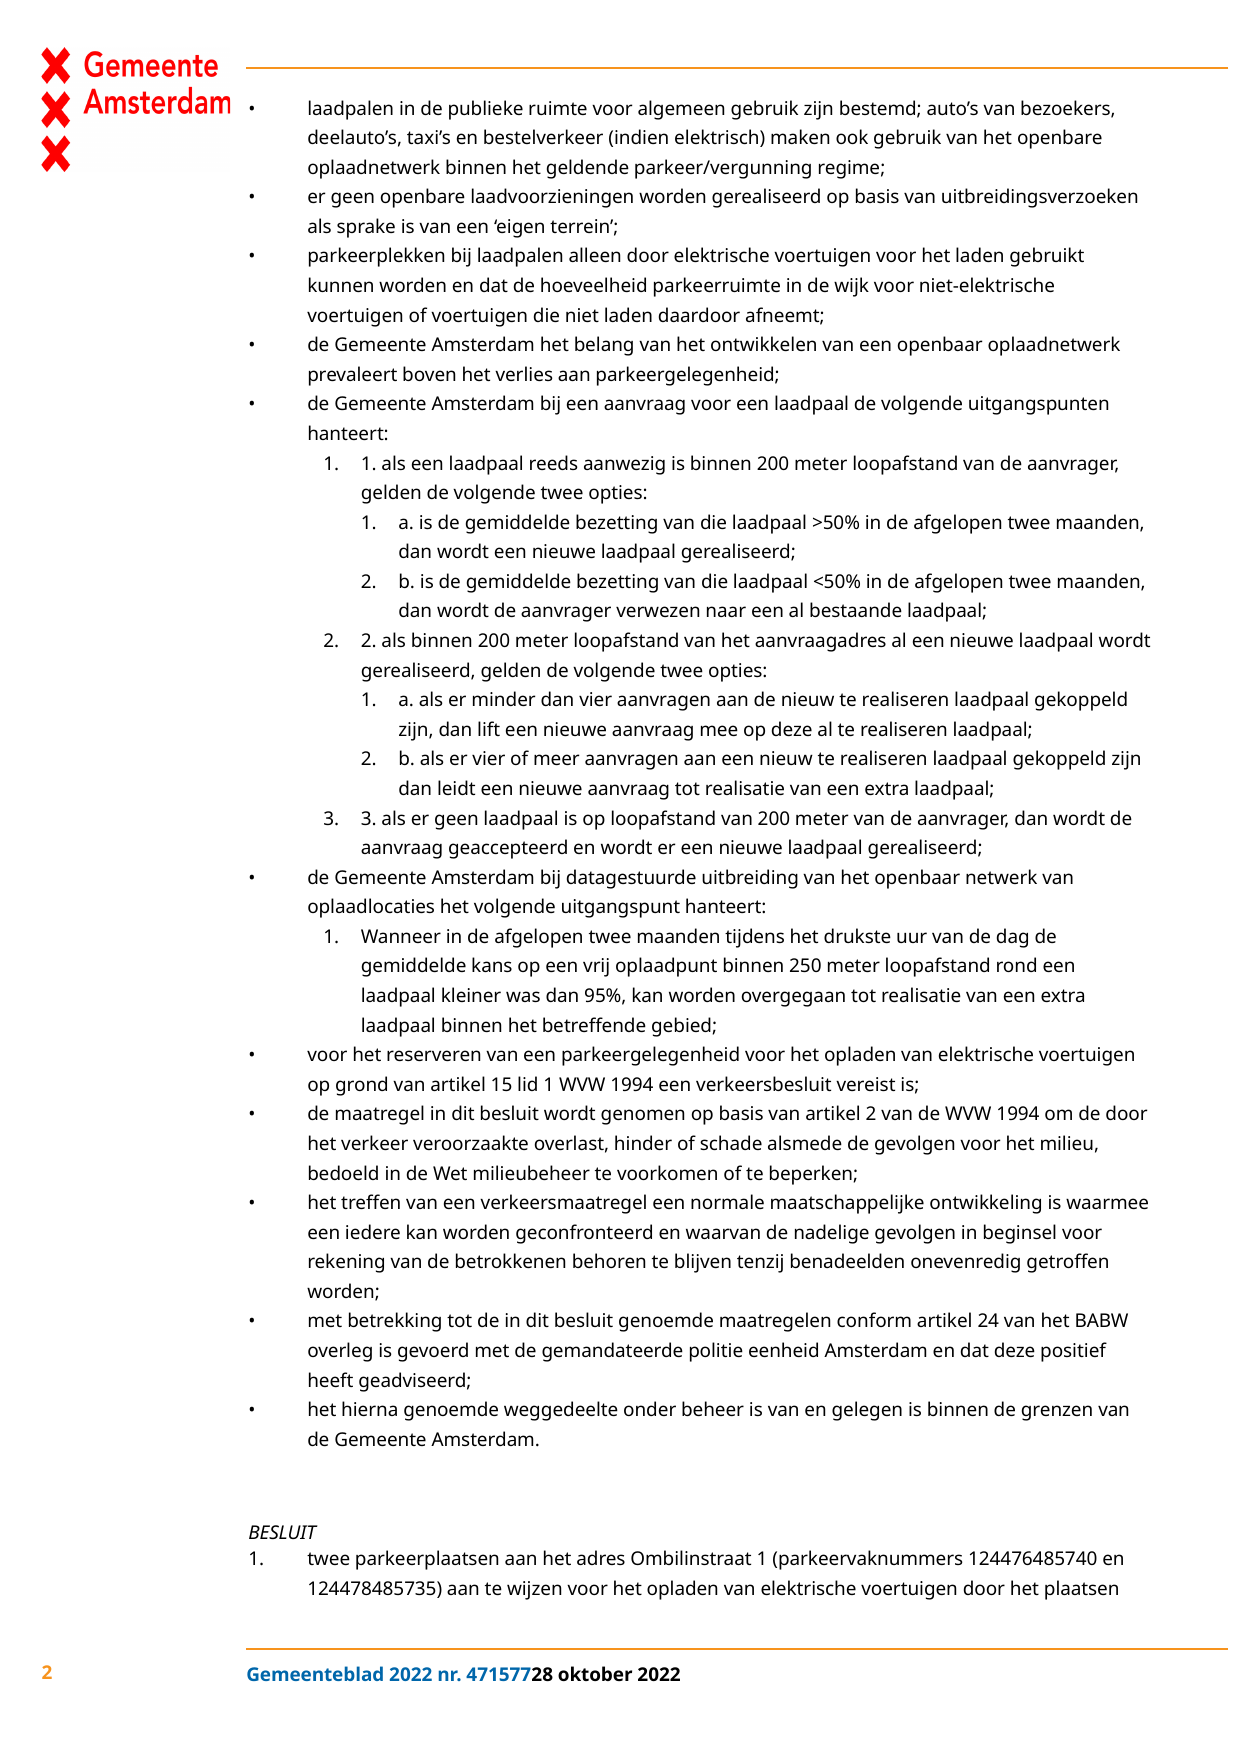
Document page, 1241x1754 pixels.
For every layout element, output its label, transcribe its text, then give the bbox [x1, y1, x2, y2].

text BESLUIT [248, 1519, 1152, 1545]
list Wanneer in de afgelopen twee maanden tijdens het drukste uur van de dag de gemiddelde kans op een vrij oplaadpunt binnen 250 meter loopafstand rond een laadpaal kleiner was dan 95%, kan worden overgegaan tot realisatie van een extra laadpaal binnen het betreffende gebied; [323, 923, 1152, 1038]
list twee parkeerplaatsen aan het adres Ombilinstraat 1 (parkeervaknummers 124476485740 en 124478485735) aan te wijzen voor het opladen van elektrische voertuigen door het plaatsen [248, 1545, 1152, 1601]
list 1. als een laadpaal reeds aanwezig is binnen 200 meter loopafstand van de aanvrager, gelden de volgende twee opties: [323, 450, 1152, 505]
list het hierna genoemde weggedeelte onder beheer is van en gelegen is binnen de grenzen van de Gemeente Amsterdam. [248, 1396, 1152, 1452]
list de maatregel in dit besluit wordt genomen op basis van artikel 2 van de WVW 1994 om de door het verkeer veroorzaakte overlast, hinder of schade alsmede de gevolgen voor het milieu, bedoeld in de Wet milieubeheer te voorkomen of te beperken; [248, 1101, 1152, 1186]
list a. is de gemiddelde bezetting van die laadpaal >50% in de afgelopen twee maanden, dan wordt een nieuwe laadpaal gerealiseerd; [361, 509, 1152, 564]
list b. is de gemiddelde bezetting van die laadpaal <50% in de afgelopen twee maanden, dan wordt de aanvrager verwezen naar een al bestaande laadpaal; [361, 568, 1152, 623]
list a. als er minder dan vier aanvragen aan de nieuw te realiseren laadpaal gekoppeld zijn, dan lift een nieuwe aanvraag mee op deze al te realiseren laadpaal; [361, 686, 1152, 742]
list de Gemeente Amsterdam het belang van het ontwikkelen van een openbaar oplaadnetwerk prevaleert boven het verlies aan parkeergelegenheid; [248, 331, 1152, 387]
list parkeerplekken bij laadpalen alleen door elektrische voertuigen voor het laden gebruikt kunnen worden en dat de hoeveelheid parkeerruimte in de wijk voor niet-elektrische voertuigen of voertuigen die niet laden daardoor afneemt; [248, 243, 1152, 328]
list het treffen van een verkeersmaatregel een normale maatschappelijke ontwikkeling is waarmee een iedere kan worden geconfronteerd en waarvan de nadelige gevolgen in beginsel voor rekening van de betrokkenen behoren te blijven tenzij benadeelden onevenredig getroffen worden; [248, 1189, 1152, 1304]
list b. als er vier of meer aanvragen aan een nieuw te realiseren laadpaal gekoppeld zijn dan leidt een nieuwe aanvraag tot realisatie van een extra laadpaal; [361, 746, 1152, 801]
list voor het reserveren van een parkeergelegenheid voor het opladen van elektrische voertuigen op grond van artikel 15 lid 1 WVW 1994 een verkeersbesluit vereist is; [248, 1041, 1152, 1097]
list de Gemeente Amsterdam bij een aanvraag voor een laadpaal de volgende uitgangspunten hanteert: [248, 391, 1152, 446]
list er geen openbare laadvoorzieningen worden gerealiseerd op basis van uitbreidingsverzoeken als sprake is van een ‘eigen terrein’; [248, 183, 1152, 239]
list 2. als binnen 200 meter loopafstand van het aanvraagadres al een nieuwe laadpaal wordt gerealiseerd, gelden de volgende twee opties: [323, 627, 1152, 683]
picture [41, 47, 231, 172]
list laadpalen in de publieke ruimte voor algemeen gebruik zijn bestemd; auto’s van bezoekers, deelauto’s, taxi’s en bestelverkeer (indien elektrisch) maken ook gebruik van het openbare oplaadnetwerk binnen het geldende parkeer/vergunning regime; [248, 95, 1152, 180]
list met betrekking tot de in dit besluit genoemde maatregelen conform artikel 24 van het BABW overleg is gevoerd met de gemandateerde politie eenheid Amsterdam en dat deze positief heeft geadviseerd; [248, 1308, 1152, 1393]
list 3. als er geen laadpaal is op loopafstand van 200 meter van de aanvrager, dan wordt de aanvraag geaccepteerd en wordt er een nieuwe laadpaal gerealiseerd; [323, 805, 1152, 860]
list de Gemeente Amsterdam bij datagestuurde uitbreiding van het openbaar netwerk van oplaadlocaties het volgende uitgangspunt hanteert: [248, 864, 1152, 919]
